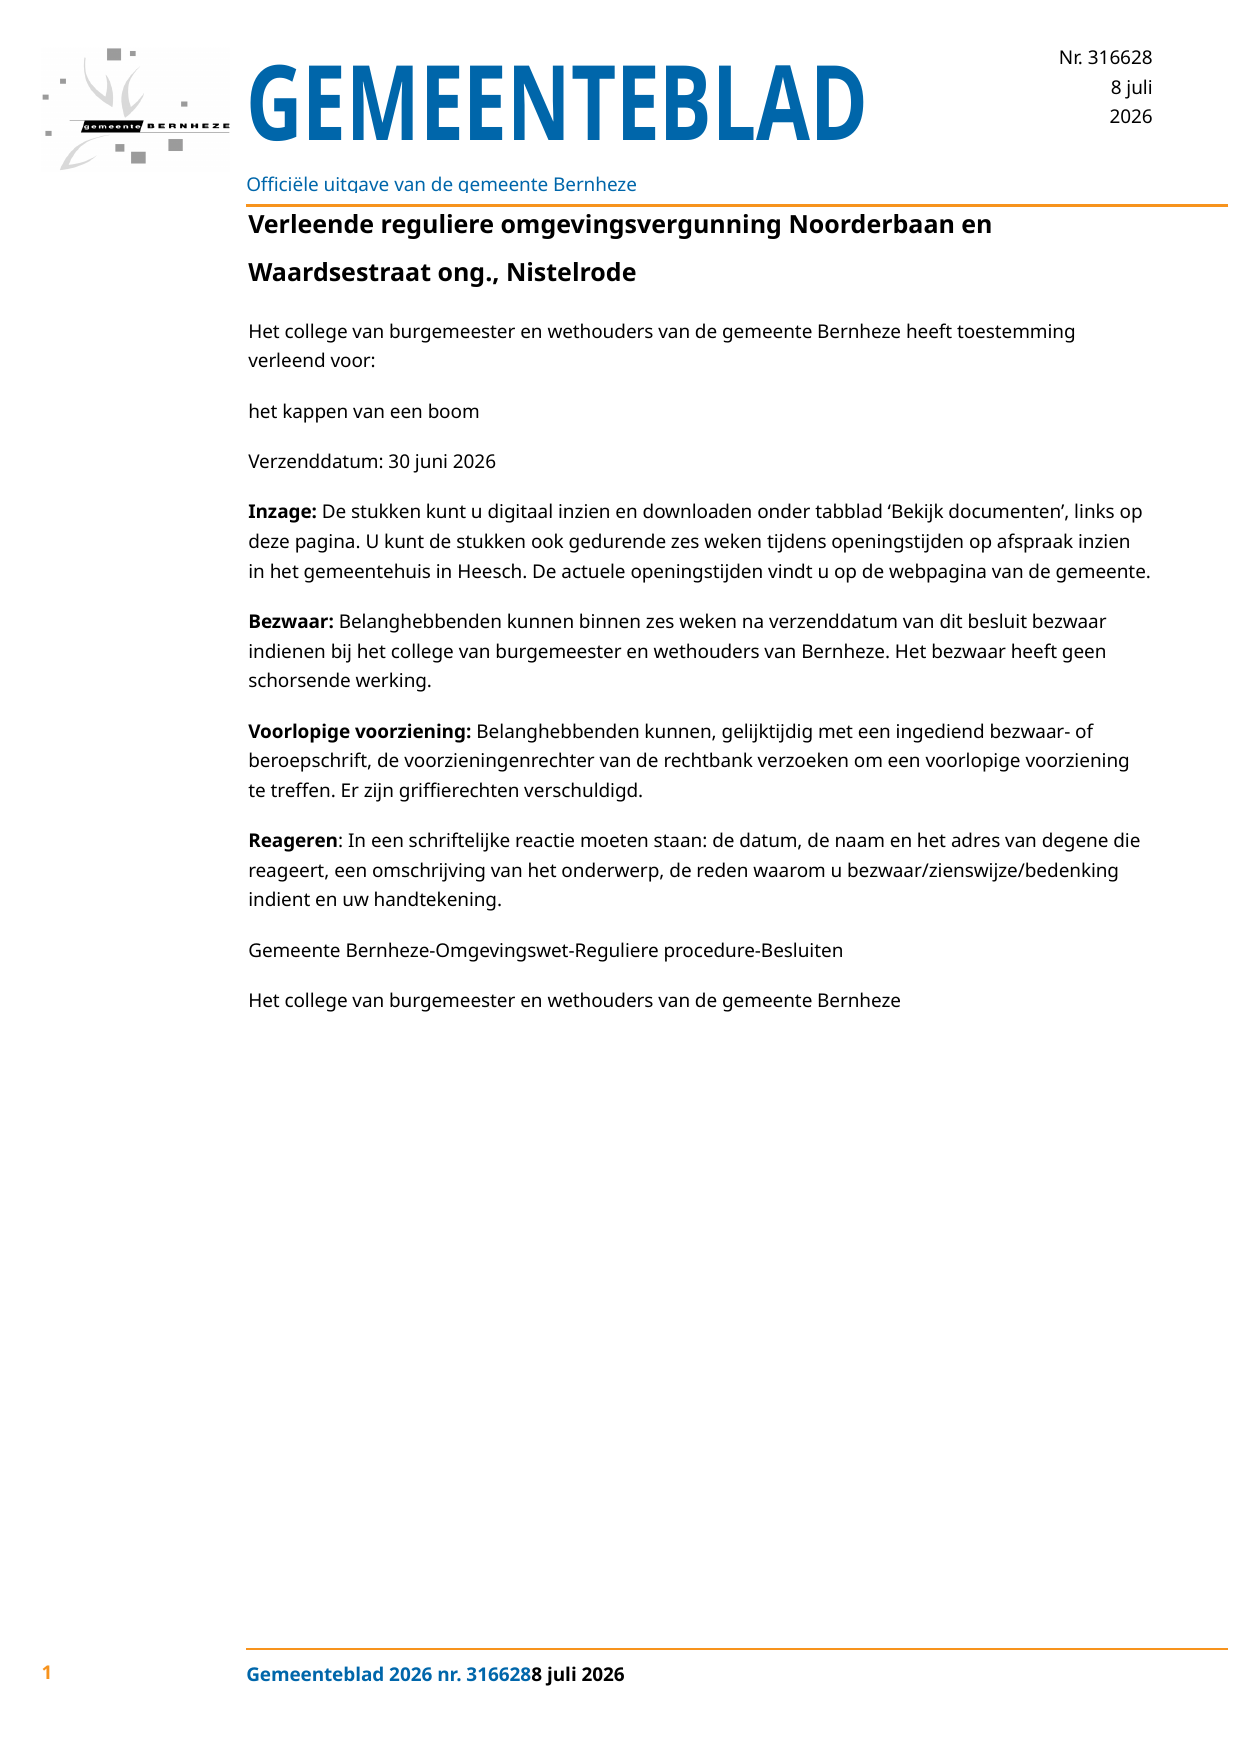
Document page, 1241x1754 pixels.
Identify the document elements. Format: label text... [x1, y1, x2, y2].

text het kappen van een boom [248, 398, 1152, 424]
picture [41, 47, 231, 172]
text Inzage: De stukken kunt u digitaal inzien en downloaden onder tabblad ‘Bekijk documenten’, links op deze pagina. U kunt de stukken ook gedurende zes weken tijdens openingstijden op afspraak inzien in het gemeentehuis in Heesch. De actuele openingstijden vindt u op de webpagina van de gemeente. [248, 499, 1152, 584]
text Het college van burgemeester en wethouders van de gemeente Bernheze heeft toestemming verleend voor: [248, 318, 1152, 373]
text Het college van burgemeester en wethouders van de gemeente Bernheze [248, 987, 1152, 1013]
text Verzenddatum: 30 juni 2026 [248, 448, 1152, 474]
text Gemeente Bernheze-Omgevingswet-Reguliere procedure-Besluiten [248, 937, 1152, 963]
text Bezwaar: Belanghebbenden kunnen binnen zes weken na verzenddatum van dit besluit bezwaar indienen bij het college van burgemeester en wethouders van Bernheze. Het bezwaar heeft geen schorsende werking. [248, 608, 1152, 693]
text Voorlopige voorziening: Belanghebbenden kunnen, gelijktijdig met een ingediend bezwaar- of beroepschrift, de voorzieningenrechter van de rechtbank verzoeken om een voorlopige voorziening te treffen. Er zijn griffierechten verschuldigd. [248, 718, 1152, 803]
text Reageren: In een schriftelijke reactie moeten staan: de datum, de naam en het adres van degene die reageert, een omschrijving van het onderwerp, de reden waarom u bezwaar/zienswijze/bedenking indient en uw handtekening. [248, 827, 1152, 912]
text Verleende reguliere omgevingsvergunning Noorderbaan en Waardsestraat ong., Nistelrode [248, 207, 1152, 288]
